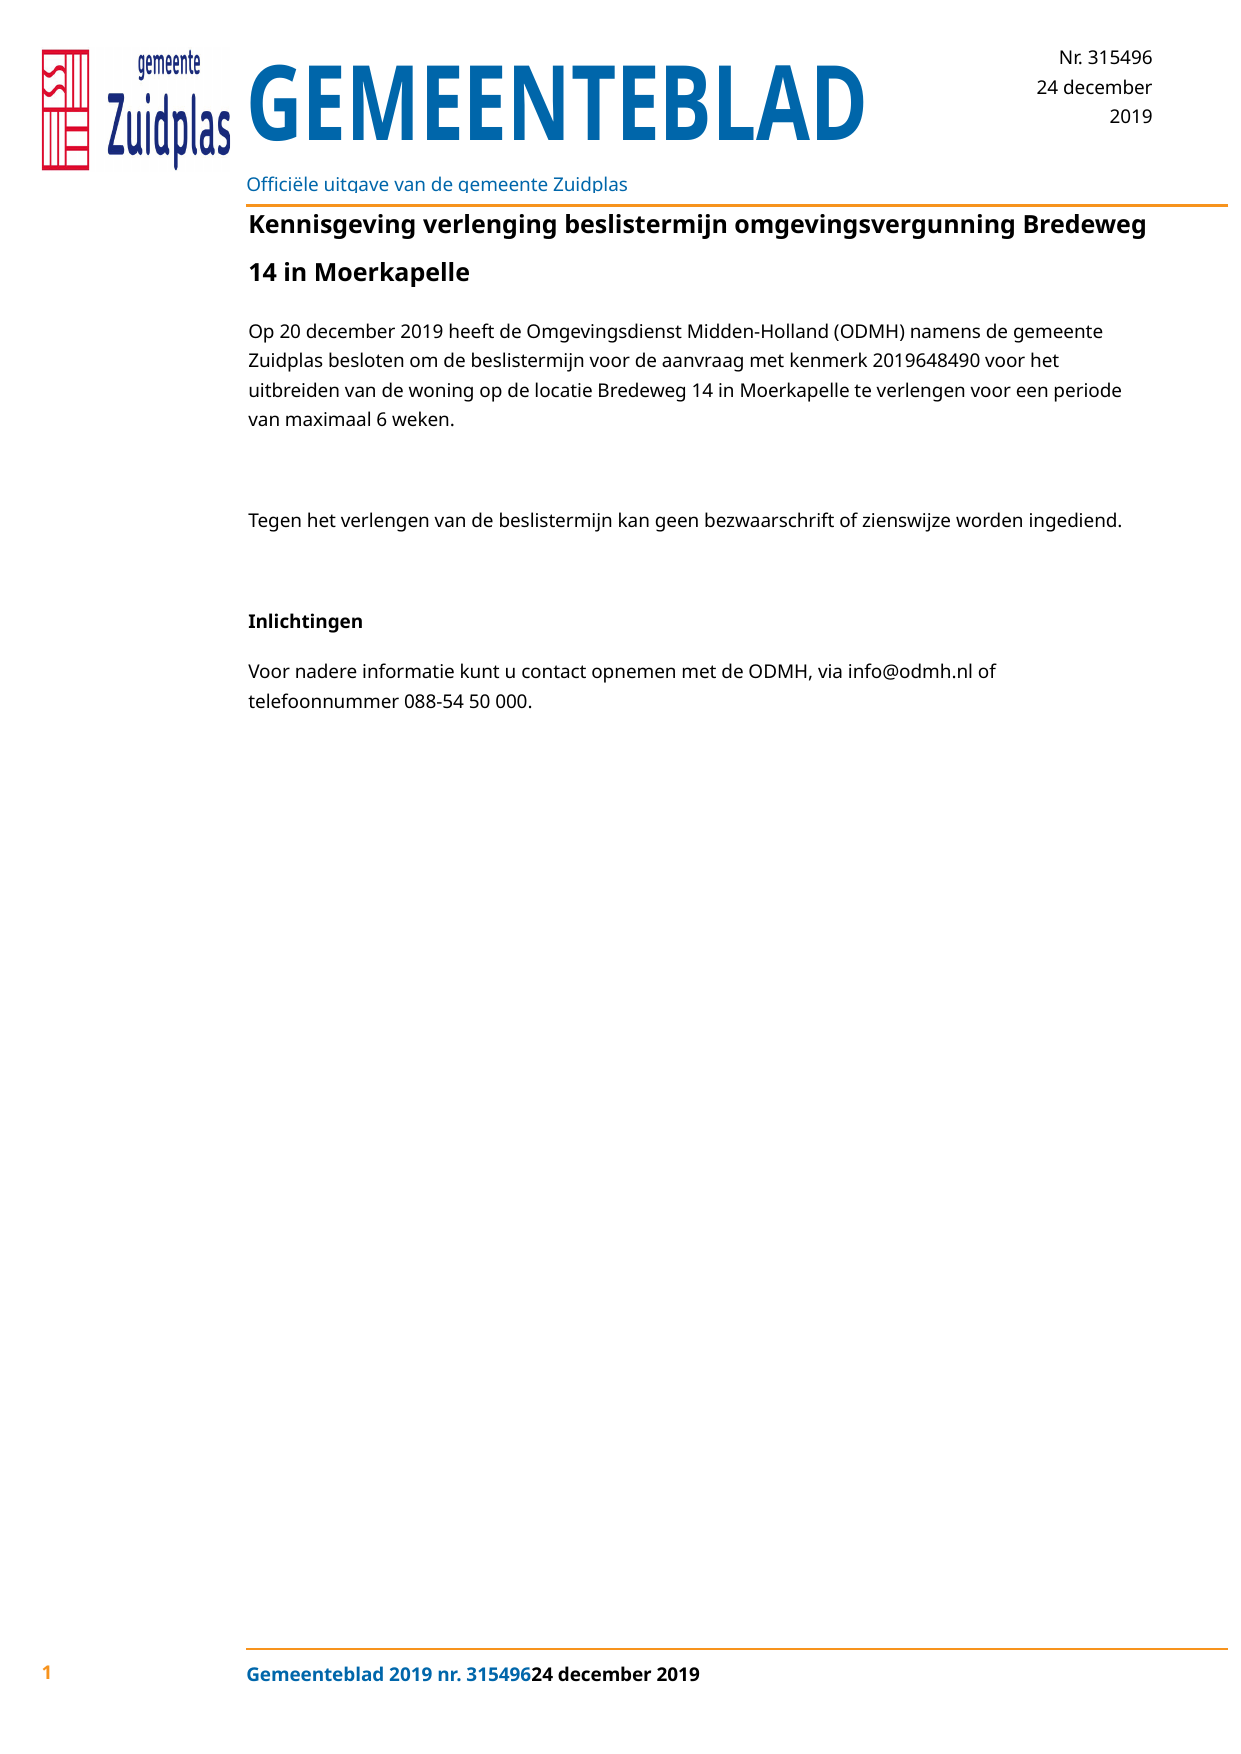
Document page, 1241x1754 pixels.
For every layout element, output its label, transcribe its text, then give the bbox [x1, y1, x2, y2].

text Voor nadere informatie kunt u contact opnemen met de ODMH, via info@odmh.nl of telefoonnummer 088-54 50 000. [248, 659, 1152, 714]
text Kennisgeving verlenging beslistermijn omgevingsvergunning Bredeweg 14 in Moerkapelle [248, 207, 1152, 288]
picture [41, 47, 231, 172]
text Op 20 december 2019 heeft de Omgevingsdienst Midden-Holland (ODMH) namens de gemeente Zuidplas besloten om de beslistermijn voor de aanvraag met kenmerk 2019648490 voor het uitbreiden van de woning op de locatie Bredeweg 14 in Moerkapelle te verlengen voor een periode van maximaal 6 weken. [248, 318, 1152, 432]
text Tegen het verlengen van de beslistermijn kan geen bezwaarschrift of zienswijze worden ingediend. [248, 507, 1152, 533]
text Inlichtingen [248, 608, 1152, 634]
